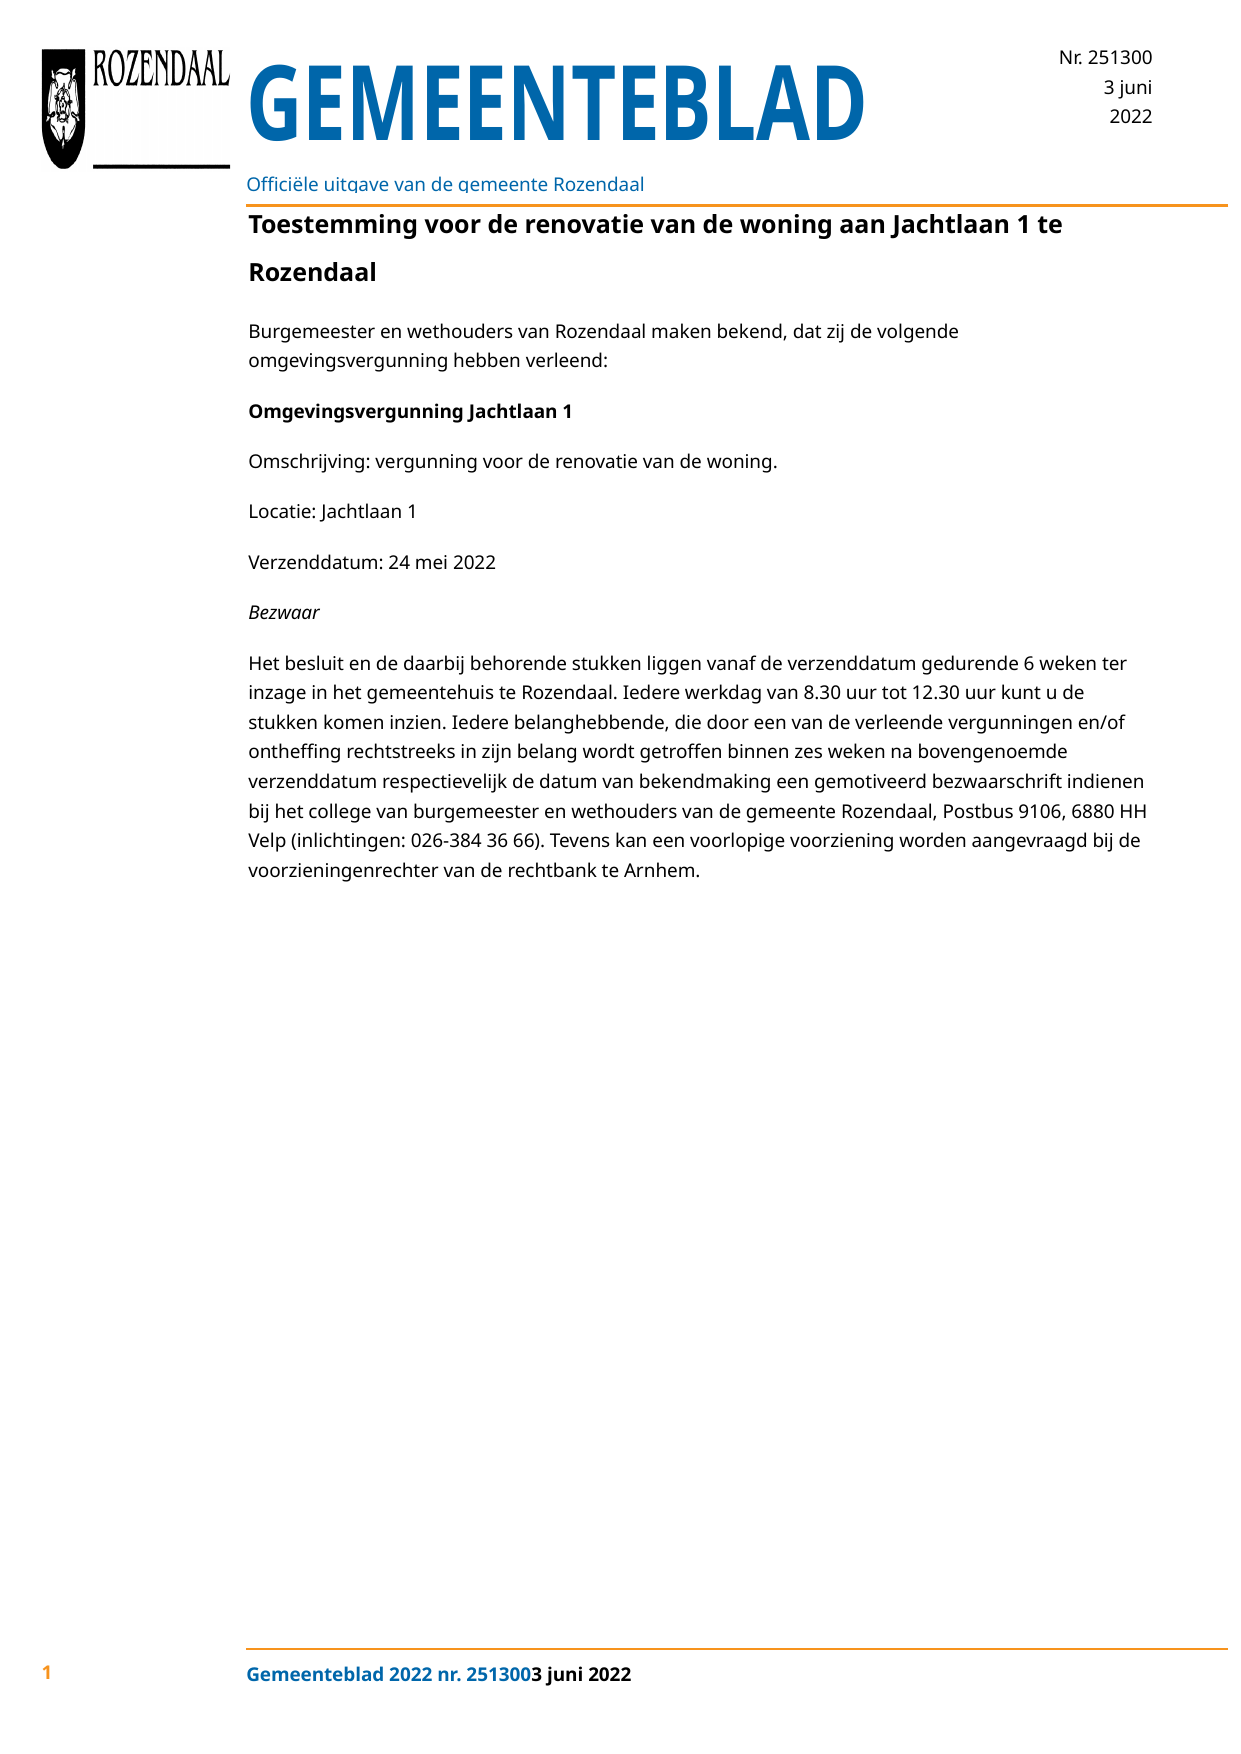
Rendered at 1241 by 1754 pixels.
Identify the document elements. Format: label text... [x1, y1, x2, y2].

text Het besluit en de daarbij behorende stukken liggen vanaf de verzenddatum gedurende 6 weken ter inzage in het gemeentehuis te Rozendaal. Iedere werkdag van 8.30 uur tot 12.30 uur kunt u de stukken komen inzien. Iedere belanghebbende, die door een van de verleende vergunningen en/of ontheffing rechtstreeks in zijn belang wordt getroffen binnen zes weken na bovengenoemde verzenddatum respectievelijk de datum van bekendmaking een gemotiveerd bezwaarschrift indienen bij het college van burgemeester en wethouders van de gemeente Rozendaal, Postbus 9106, 6880 HH Velp (inlichtingen: 026-384 36 66). Tevens kan een voorlopige voorziening worden aangevraagd bij de voorzieningenrechter van de rechtbank te Arnhem. [248, 650, 1152, 883]
text Verzenddatum: 24 mei 2022 [248, 549, 1152, 575]
text Bezwaar [248, 599, 1152, 625]
text Omgevingsvergunning Jachtlaan 1 [248, 398, 1152, 424]
text Burgemeester en wethouders van Rozendaal maken bekend, dat zij de volgende omgevingsvergunning hebben verleend: [248, 318, 1152, 373]
picture [41, 47, 231, 172]
text Locatie: Jachtlaan 1 [248, 499, 1152, 524]
text Omschrijving: vergunning voor de renovatie van de woning. [248, 448, 1152, 474]
text Toestemming voor de renovatie van de woning aan Jachtlaan 1 te Rozendaal [248, 207, 1152, 288]
